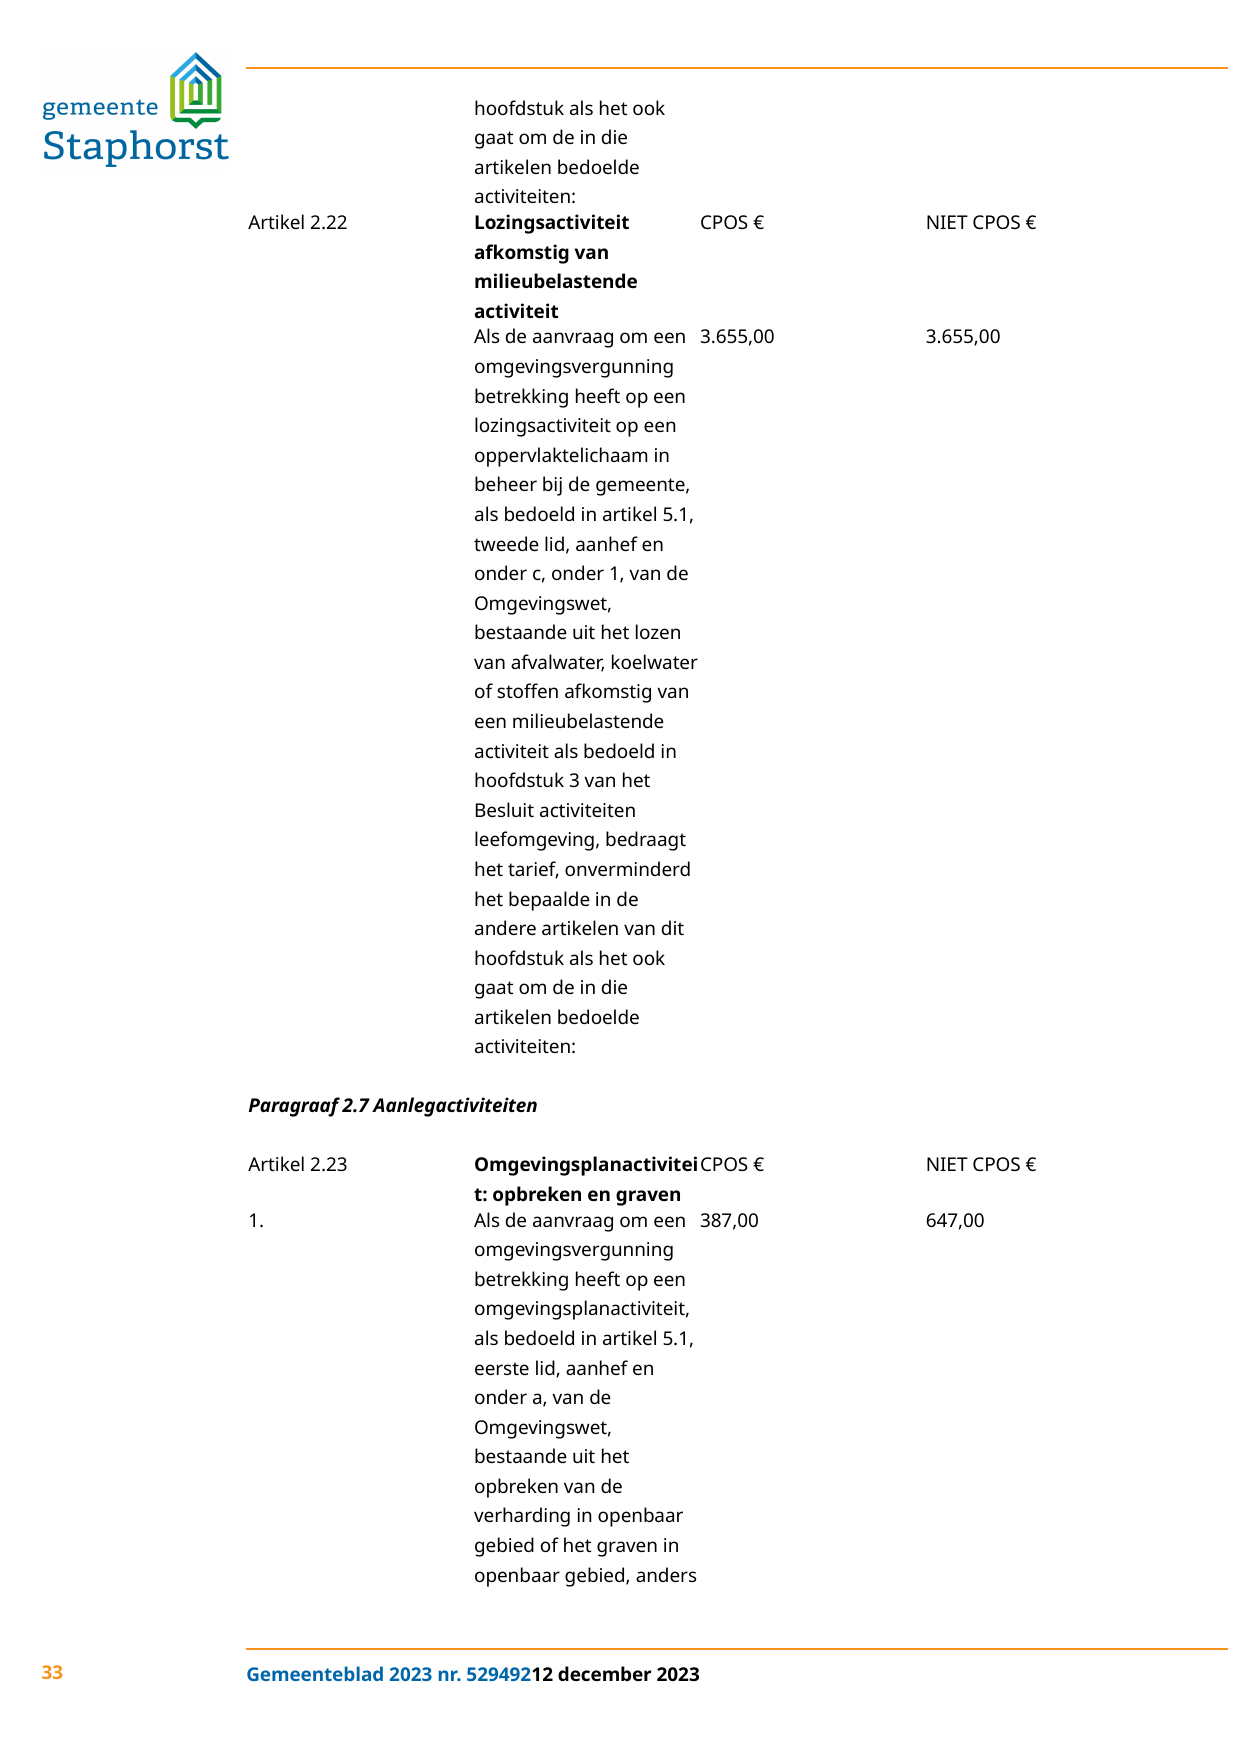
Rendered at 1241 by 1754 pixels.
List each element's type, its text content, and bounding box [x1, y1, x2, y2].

table_cell Lozingsactiviteit afkomstig van milieubelastende activiteit [474, 209, 700, 324]
table_cell [248, 95, 474, 209]
picture [41, 47, 231, 172]
table_cell 387,00 [700, 1207, 926, 1588]
table_header NIET CPOS € [926, 1152, 1152, 1207]
table_cell 3.655,00 [926, 324, 1152, 1059]
table_header Artikel 2.23 [248, 1152, 474, 1207]
table_cell NIET CPOS € [926, 209, 1152, 324]
table_cell Als de aanvraag om een omgevingsvergunning betrekking heeft op een omgevingsplanactiviteit, als bedoeld in artikel 5.1, eerste lid, aanhef en onder a, van de Omgevingswet, bestaande uit het opbreken van de verharding in openbaar gebied of het graven in openbaar gebied, anders [474, 1207, 700, 1588]
table_cell Als de aanvraag om een omgevingsvergunning betrekking heeft op een lozingsactiviteit op een oppervlaktelichaam in beheer bij de gemeente, als bedoeld in artikel 5.1, tweede lid, aanhef en onder c, onder 1, van de Omgevingswet, bestaande uit het lozen van afvalwater, koelwater of stoffen afkomstig van een milieubelastende activiteit als bedoeld in hoofdstuk 3 van het Besluit activiteiten leefomgeving, bedraagt het tarief, onverminderd het bepaalde in de andere artikelen van dit hoofdstuk als het ook gaat om de in die artikelen bedoelde activiteiten: [474, 324, 700, 1059]
table_cell Artikel 2.22 [248, 209, 474, 324]
text Paragraaf 2.7 Aanlegactiviteiten [248, 1092, 1152, 1118]
table_cell 3.655,00 [700, 324, 926, 1059]
table_header Omgevingsplanactiviteit: opbreken en graven [474, 1152, 700, 1207]
table_cell [700, 95, 926, 209]
table_cell 647,00 [926, 1207, 1152, 1588]
table_cell [926, 95, 1152, 209]
table_cell hoofdstuk als het ook gaat om de in die artikelen bedoelde activiteiten: [474, 95, 700, 209]
table_cell [248, 324, 474, 1059]
table_header CPOS € [700, 1152, 926, 1207]
table_cell CPOS € [700, 209, 926, 324]
table_cell [248, 1207, 474, 1588]
